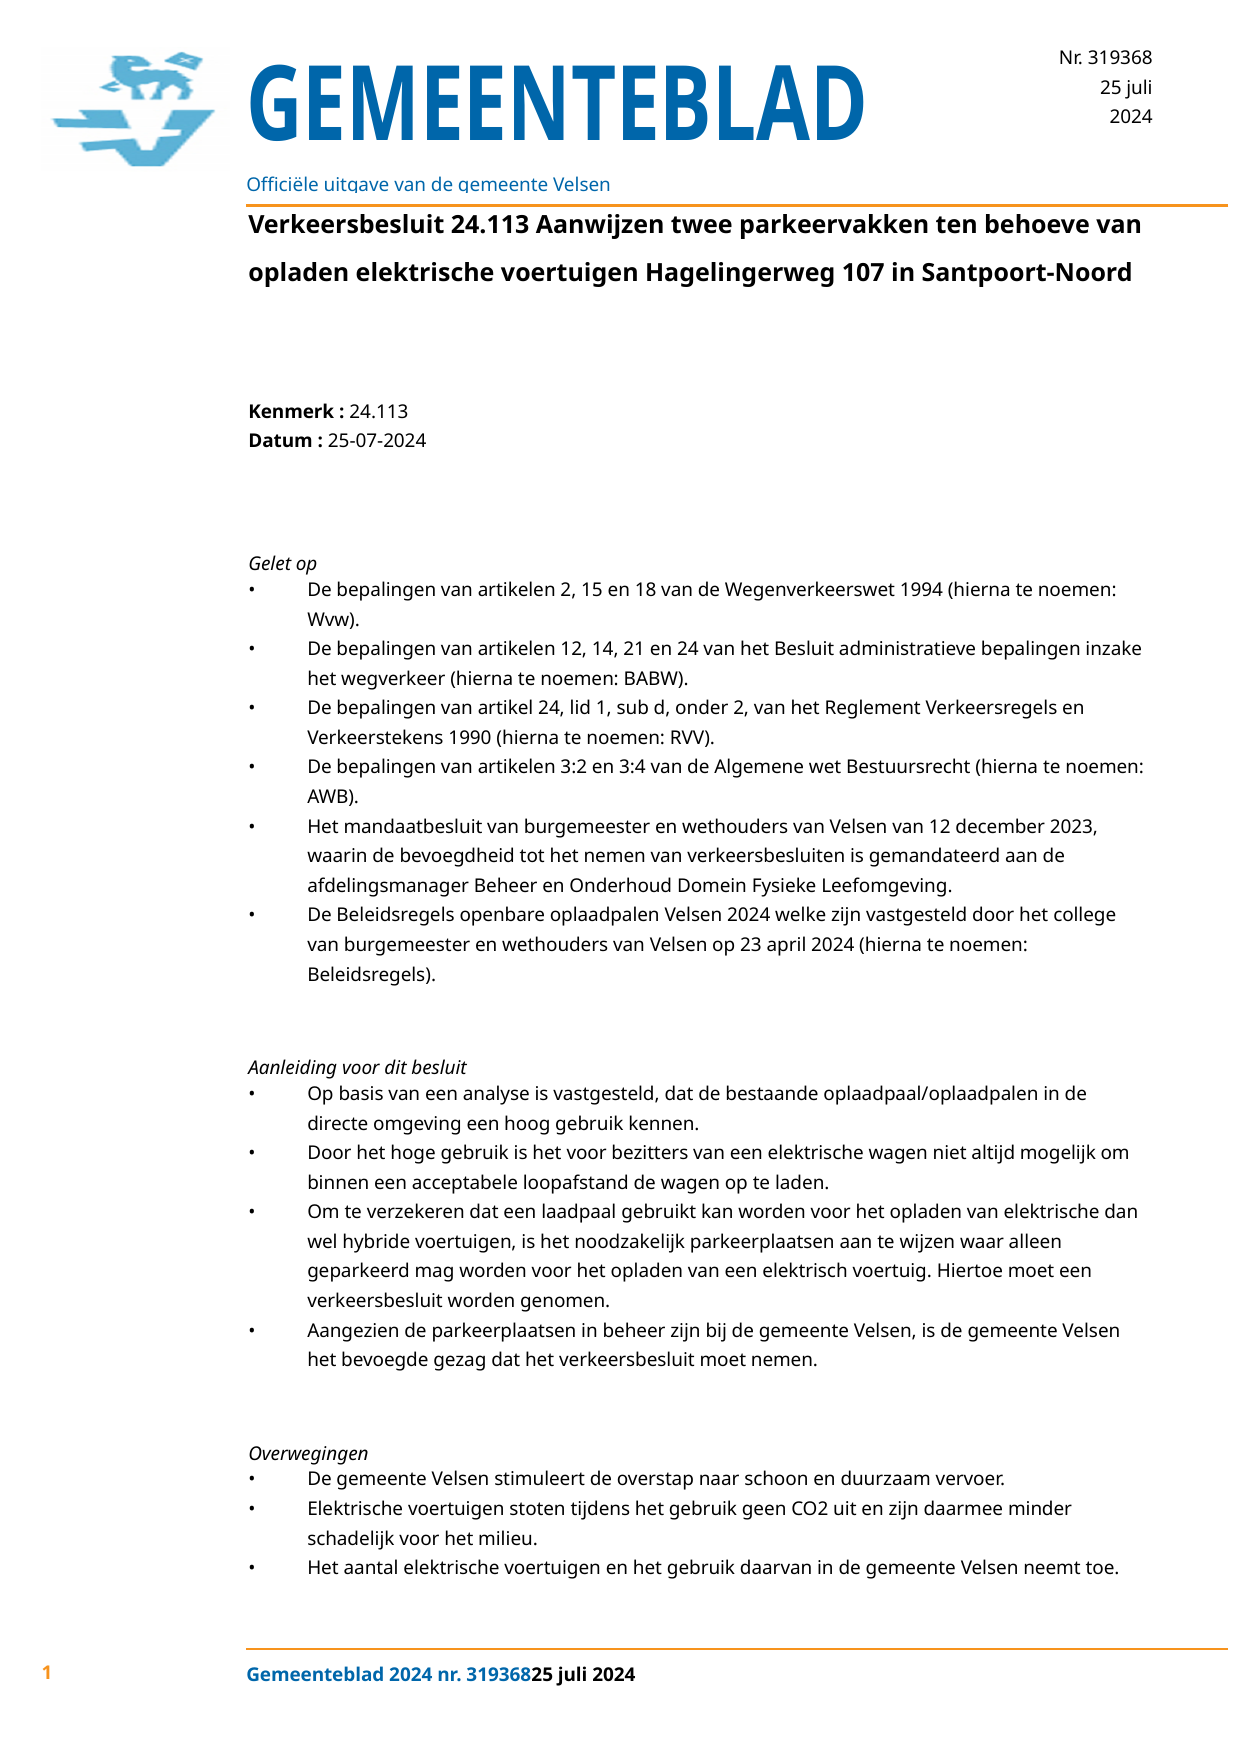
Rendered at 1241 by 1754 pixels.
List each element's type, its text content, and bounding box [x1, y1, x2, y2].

list De bepalingen van artikelen 12, 14, 21 en 24 van het Besluit administratieve bepalingen inzake het wegverkeer (hierna te noemen: BABW). [248, 635, 1152, 691]
list De bepalingen van artikelen 3:2 en 3:4 van de Algemene wet Bestuursrecht (hierna te noemen: AWB). [248, 754, 1152, 809]
text Datum : 25-07-2024 [248, 427, 1152, 453]
list Door het hoge gebruik is het voor bezitters van een elektrische wagen niet altijd mogelijk om binnen een acceptabele loopafstand de wagen op te laden. [248, 1139, 1152, 1194]
text Gelet op [248, 551, 1152, 576]
list Op basis van een analyse is vastgesteld, dat de bestaande oplaadpaal/oplaadpalen in de directe omgeving een hoog gebruik kennen. [248, 1080, 1152, 1135]
text Aanleiding voor dit besluit [248, 1054, 1152, 1080]
list Elektrische voertuigen stoten tijdens het gebruik geen CO2 uit en zijn daarmee minder schadelijk voor het milieu. [248, 1495, 1152, 1551]
picture [41, 47, 231, 172]
list De gemeente Velsen stimuleert de overstap naar schoon en duurzaam vervoer. [248, 1466, 1152, 1491]
list Om te verzekeren dat een laadpaal gebruikt kan worden voor het opladen van elektrische dan wel hybride voertuigen, is het noodzakelijk parkeerplaatsen aan te wijzen waar alleen geparkeerd mag worden voor het opladen van een elektrisch voertuig. Hiertoe moet een verkeersbesluit worden genomen. [248, 1198, 1152, 1313]
text Verkeersbesluit 24.113 Aanwijzen twee parkeervakken ten behoeve van opladen elektrische voertuigen Hagelingerweg 107 in Santpoort-Noord [248, 207, 1152, 288]
list De bepalingen van artikelen 2, 15 en 18 van de Wegenverkeerswet 1994 (hierna te noemen: Wvw). [248, 576, 1152, 632]
text Overwegingen [248, 1440, 1152, 1466]
list De bepalingen van artikel 24, lid 1, sub d, onder 2, van het Reglement Verkeersregels en Verkeerstekens 1990 (hierna te noemen: RVV). [248, 694, 1152, 750]
list Het aantal elektrische voertuigen en het gebruik daarvan in de gemeente Velsen neemt toe. [248, 1554, 1152, 1580]
text Kenmerk : 24.113 [248, 398, 1152, 423]
list Het mandaatbesluit van burgemeester en wethouders van Velsen van 12 december 2023, waarin de bevoegdheid tot het nemen van verkeersbesluiten is gemandateerd aan de afdelingsmanager Beheer en Onderhoud Domein Fysieke Leefomgeving. [248, 813, 1152, 898]
list De Beleidsregels openbare oplaadpalen Velsen 2024 welke zijn vastgesteld door het college van burgemeester en wethouders van Velsen op 23 april 2024 (hierna te noemen: Beleidsregels). [248, 902, 1152, 987]
list Aangezien de parkeerplaatsen in beheer zijn bij de gemeente Velsen, is de gemeente Velsen het bevoegde gezag dat het verkeersbesluit moet nemen. [248, 1317, 1152, 1372]
